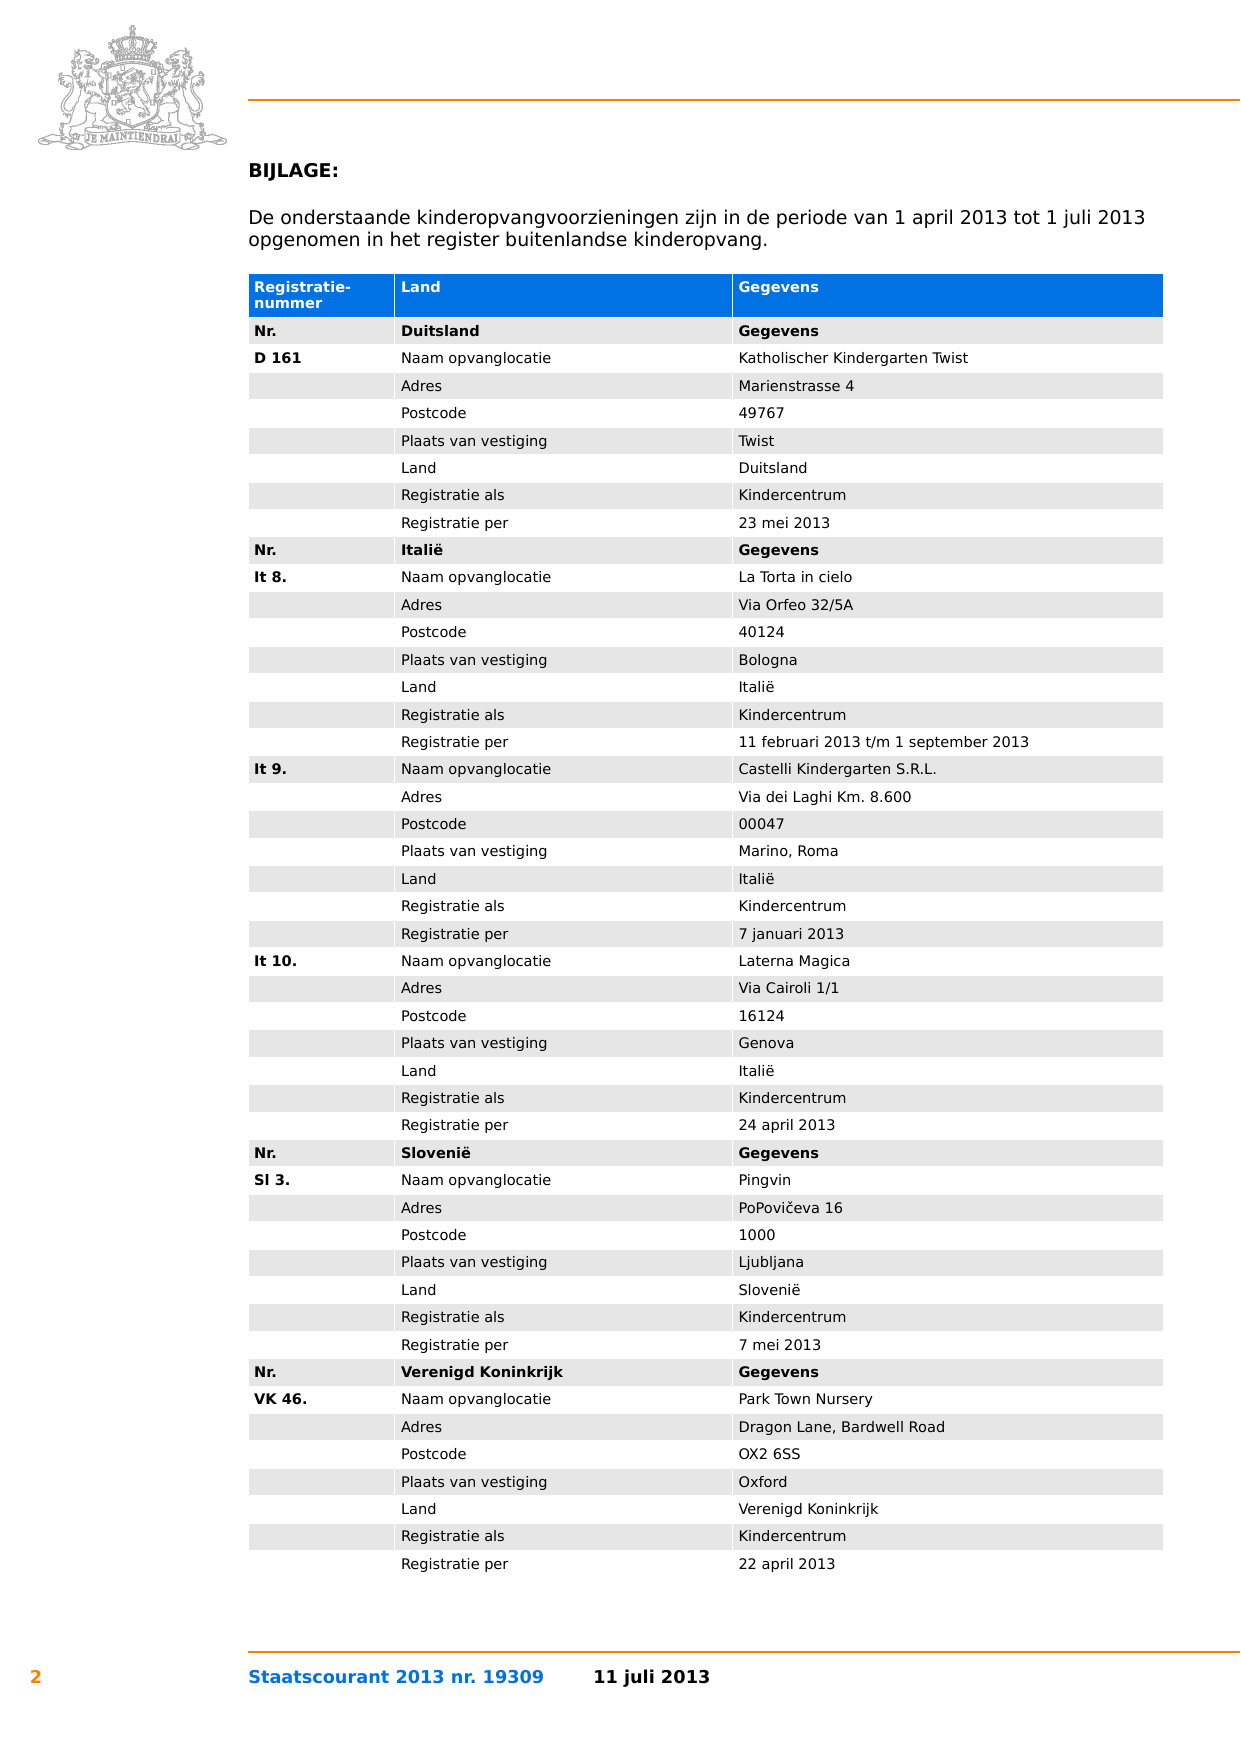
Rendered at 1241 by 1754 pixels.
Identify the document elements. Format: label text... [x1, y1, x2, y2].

table_cell Nr. [249, 1140, 394, 1166]
table_cell [249, 839, 394, 865]
table_cell [249, 1332, 394, 1358]
table_cell Registratie als [395, 894, 732, 920]
table_cell Registratie per [395, 1113, 732, 1139]
table_cell It 9. [249, 756, 394, 783]
table_cell [249, 811, 394, 838]
table_cell 00047 [733, 811, 1163, 838]
table_cell Duitsland [733, 455, 1163, 481]
table_cell Kindercentrum [733, 894, 1163, 920]
table_cell Marienstrasse 4 [733, 373, 1163, 399]
table_cell Verenigd Koninkrijk [395, 1359, 732, 1386]
table_cell Marino, Roma [733, 839, 1163, 865]
table_cell [249, 866, 394, 892]
table_cell It 10. [249, 948, 394, 974]
table_cell Castelli Kindergarten S.R.L. [733, 756, 1163, 783]
table_cell Land [395, 1277, 732, 1303]
table_cell [249, 702, 394, 728]
table_cell Adres [395, 976, 732, 1002]
table_cell [249, 1195, 394, 1221]
table_cell It 8. [249, 565, 394, 591]
table_cell Italië [733, 866, 1163, 892]
table_cell OX2 6SS [733, 1441, 1163, 1468]
table_cell [249, 784, 394, 810]
table_cell Italië [733, 674, 1163, 701]
table_cell [249, 1441, 394, 1468]
table_cell Adres [395, 1195, 732, 1221]
table_cell Genova [733, 1030, 1163, 1057]
table_cell Nr. [249, 1359, 394, 1386]
table_cell Pingvin [733, 1168, 1163, 1194]
table_cell Registratie per [395, 1551, 732, 1577]
table_cell Plaats van vestiging [395, 839, 732, 865]
table_cell [249, 1414, 394, 1440]
text De onderstaande kinderopvangvoorzieningen zijn in de periode van 1 april 2013 tot 1 juli 2013 opgenomen in het register buitenlandse kinderopvang. [248, 207, 1163, 251]
table_cell [249, 428, 394, 454]
table_header Gegevens [733, 274, 1163, 317]
table_cell Registratie als [395, 1304, 732, 1331]
table_cell Registratie per [395, 1332, 732, 1358]
table_cell Italië [733, 1058, 1163, 1084]
table_cell Sl 3. [249, 1168, 394, 1194]
table_cell Postcode [395, 1003, 732, 1029]
table_cell Ljubljana [733, 1250, 1163, 1276]
table_cell 7 mei 2013 [733, 1332, 1163, 1358]
table_cell Naam opvanglocatie [395, 1168, 732, 1194]
table_cell [249, 1222, 394, 1248]
table_cell [249, 1250, 394, 1276]
table_cell Laterna Magica [733, 948, 1163, 974]
table_cell Registratie als [395, 702, 732, 728]
table_cell [249, 1496, 394, 1522]
table_cell [249, 1551, 394, 1577]
table_cell Twist [733, 428, 1163, 454]
table_cell Verenigd Koninkrijk [733, 1496, 1163, 1522]
table_cell Via Cairoli 1/1 [733, 976, 1163, 1002]
subtitle BIJLAGE: [248, 160, 1163, 182]
table_cell Postcode [395, 620, 732, 646]
table_cell [249, 674, 394, 701]
table_cell Land [395, 1496, 732, 1522]
table_cell Naam opvanglocatie [395, 1387, 732, 1413]
table_cell [249, 620, 394, 646]
table_cell 16124 [733, 1003, 1163, 1029]
table_cell Park Town Nursery [733, 1387, 1163, 1413]
table_header Land [395, 274, 732, 317]
table_cell [249, 455, 394, 481]
table_cell [249, 1469, 394, 1495]
table_cell Dragon Lane, Bardwell Road [733, 1414, 1163, 1440]
table_cell Nr. [249, 537, 394, 564]
table_cell Via dei Laghi Km. 8.600 [733, 784, 1163, 810]
table_cell [249, 1058, 394, 1084]
table_cell Kindercentrum [733, 1304, 1163, 1331]
table_cell Naam opvanglocatie [395, 565, 732, 591]
table_cell Italië [395, 537, 732, 564]
table_cell Naam opvanglocatie [395, 756, 732, 783]
table_cell VK 46. [249, 1387, 394, 1413]
table_cell [249, 1113, 394, 1139]
table_cell Gegevens [733, 1140, 1163, 1166]
table_cell Land [395, 866, 732, 892]
table_cell Registratie als [395, 1085, 732, 1112]
table_cell Adres [395, 592, 732, 618]
table_cell [249, 1524, 394, 1550]
table_cell 7 januari 2013 [733, 921, 1163, 947]
table_cell Plaats van vestiging [395, 1030, 732, 1057]
table_cell Plaats van vestiging [395, 647, 732, 673]
table_cell [249, 647, 394, 673]
table_cell Naam opvanglocatie [395, 948, 732, 974]
table_cell Kindercentrum [733, 1524, 1163, 1550]
table_cell 49767 [733, 400, 1163, 427]
table_cell [249, 373, 394, 399]
table_cell Slovenië [733, 1277, 1163, 1303]
table_cell Oxford [733, 1469, 1163, 1495]
table_cell [249, 1085, 394, 1112]
table_cell 24 april 2013 [733, 1113, 1163, 1139]
table_cell [249, 894, 394, 920]
table_cell D 161 [249, 346, 394, 372]
table_cell Kindercentrum [733, 483, 1163, 509]
table_cell 40124 [733, 620, 1163, 646]
table_cell Gegevens [733, 1359, 1163, 1386]
table_cell Kindercentrum [733, 1085, 1163, 1112]
table_cell Land [395, 455, 732, 481]
table_cell [249, 592, 394, 618]
table_cell Adres [395, 784, 732, 810]
table_cell Registratie per [395, 729, 732, 755]
table_cell [249, 921, 394, 947]
table_header Registratie-nummer [249, 274, 394, 317]
table_cell La Torta in cielo [733, 565, 1163, 591]
table_cell Gegevens [733, 537, 1163, 564]
table_cell Postcode [395, 1441, 732, 1468]
table_cell Duitsland [395, 318, 732, 344]
table_cell Via Orfeo 32/5A [733, 592, 1163, 618]
table_cell PoPovičeva 16 [733, 1195, 1163, 1221]
table_cell Plaats van vestiging [395, 1469, 732, 1495]
table_cell Bologna [733, 647, 1163, 673]
table_cell Gegevens [733, 318, 1163, 344]
table_cell Plaats van vestiging [395, 428, 732, 454]
table_cell [249, 1030, 394, 1057]
table_cell [249, 729, 394, 755]
table_cell 11 februari 2013 t/m 1 september 2013 [733, 729, 1163, 755]
table_cell Plaats van vestiging [395, 1250, 732, 1276]
table_cell Naam opvanglocatie [395, 346, 732, 372]
table_cell Land [395, 1058, 732, 1084]
table_cell [249, 1277, 394, 1303]
table_cell Postcode [395, 400, 732, 427]
table_cell Katholischer Kindergarten Twist [733, 346, 1163, 372]
table_cell [249, 976, 394, 1002]
table_cell [249, 510, 394, 536]
table_cell Registratie als [395, 1524, 732, 1550]
table_cell Kindercentrum [733, 702, 1163, 728]
table_cell Adres [395, 373, 732, 399]
table_cell 1000 [733, 1222, 1163, 1248]
table_cell Postcode [395, 811, 732, 838]
table_cell [249, 400, 394, 427]
table_cell Slovenië [395, 1140, 732, 1166]
table_cell 22 april 2013 [733, 1551, 1163, 1577]
table_cell [249, 1003, 394, 1029]
table_cell Registratie per [395, 921, 732, 947]
table_cell Registratie als [395, 483, 732, 509]
table_cell [249, 483, 394, 509]
table_cell Nr. [249, 318, 394, 344]
table_cell [249, 1304, 394, 1331]
table_cell Registratie per [395, 510, 732, 536]
table_cell 23 mei 2013 [733, 510, 1163, 536]
picture [38, 25, 227, 150]
table_cell Adres [395, 1414, 732, 1440]
table_cell Land [395, 674, 732, 701]
table_cell Postcode [395, 1222, 732, 1248]
